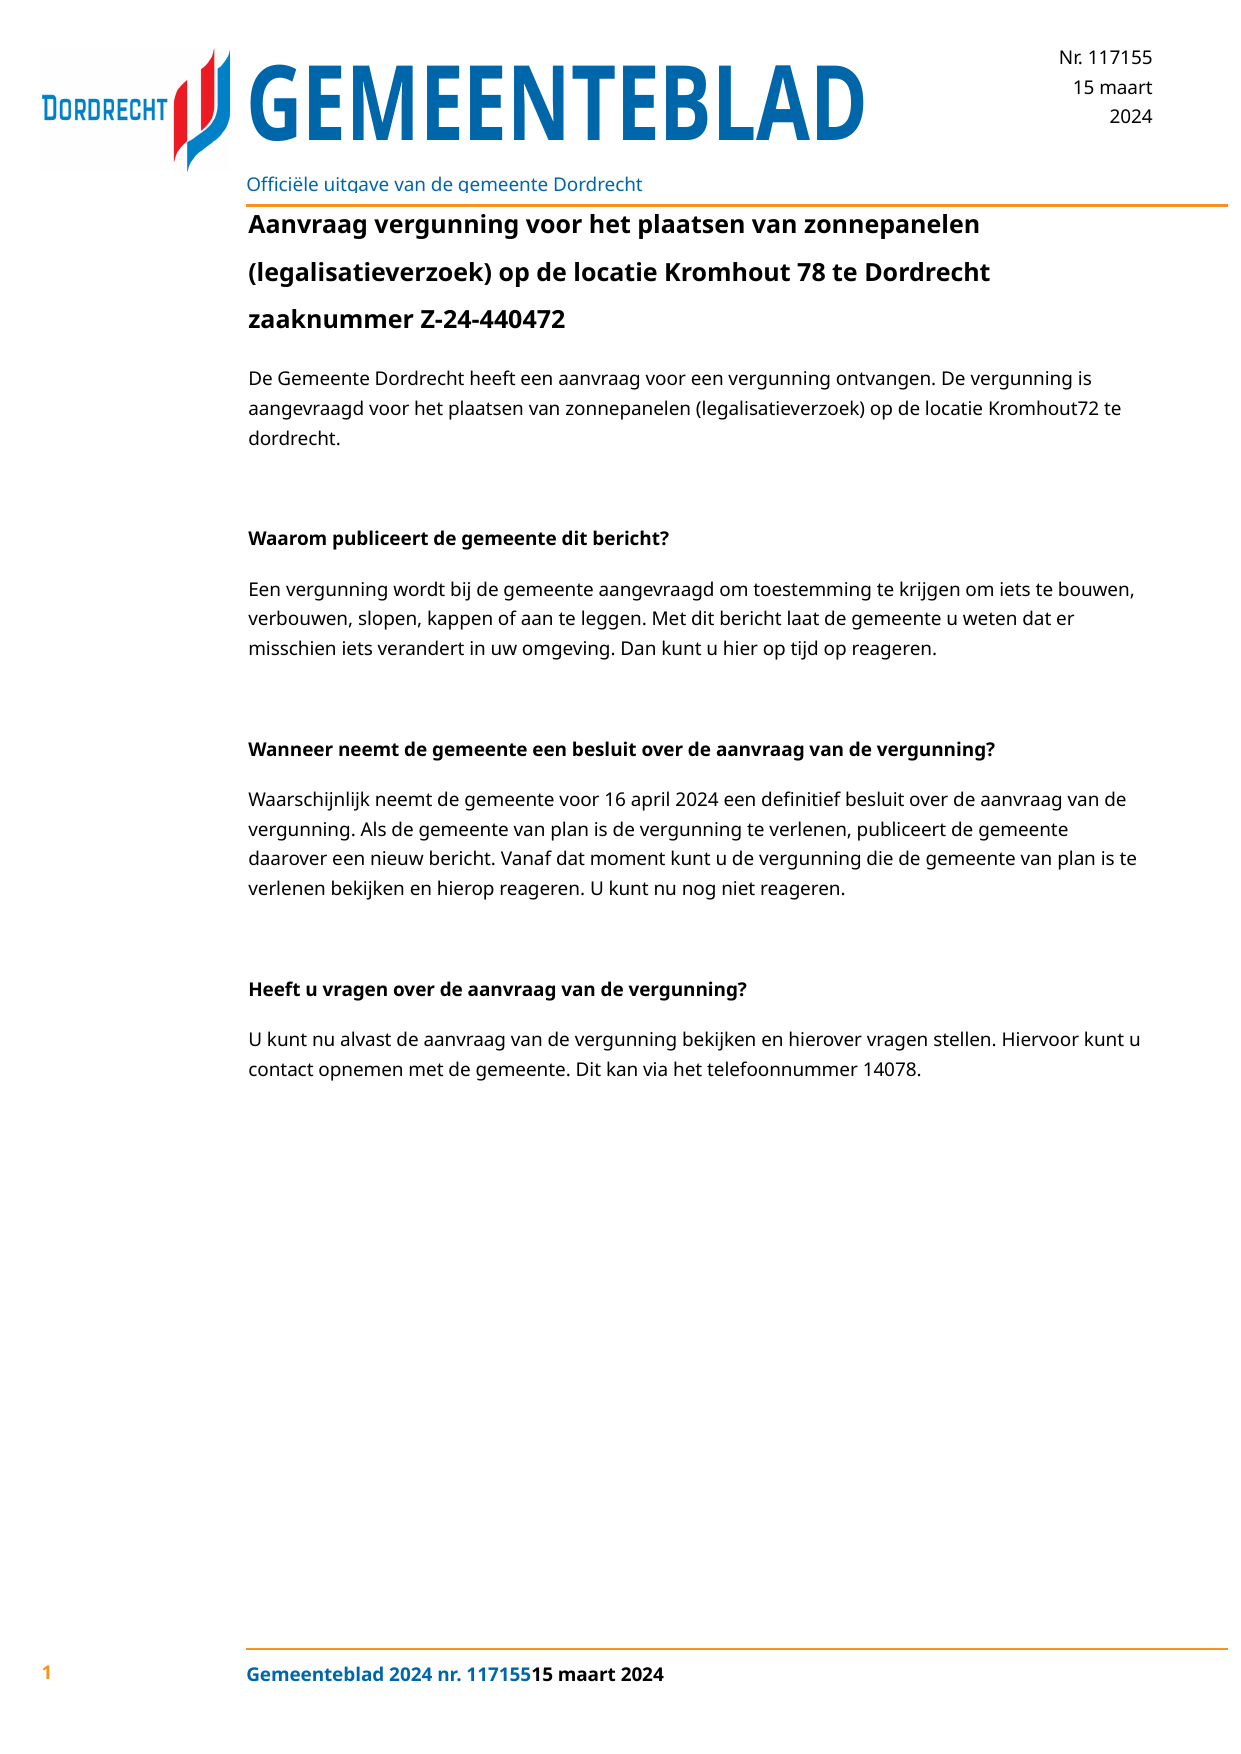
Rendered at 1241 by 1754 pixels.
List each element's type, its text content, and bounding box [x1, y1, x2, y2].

text Wanneer neemt de gemeente een besluit over de aanvraag van de vergunning? [248, 736, 1152, 762]
text U kunt nu alvast de aanvraag van de vergunning bekijken en hierover vragen stellen. Hiervoor kunt u contact opnemen met de gemeente. Dit kan via het telefoonnummer 14078. [248, 1026, 1152, 1082]
picture [41, 47, 231, 172]
text Aanvraag vergunning voor het plaatsen van zonnepanelen (legalisatieverzoek) op de locatie Kromhout 78 te Dordrecht zaaknummer Z-24-440472 [248, 207, 1152, 336]
text Waarom publiceert de gemeente dit bericht? [248, 526, 1152, 551]
text De Gemeente Dordrecht heeft een aanvraag voor een vergunning ontvangen. De vergunning is aangevraagd voor het plaatsen van zonnepanelen (legalisatieverzoek) op de locatie Kromhout72 te dordrecht. [248, 366, 1152, 450]
text Een vergunning wordt bij de gemeente aangevraagd om toestemming te krijgen om iets te bouwen, verbouwen, slopen, kappen of aan te leggen. Met dit bericht laat de gemeente u weten dat er misschien iets verandert in uw omgeving. Dan kunt u hier op tijd op reageren. [248, 576, 1152, 661]
text Heeft u vragen over de aanvraag van de vergunning? [248, 976, 1152, 1002]
text Waarschijnlijk neemt de gemeente voor 16 april 2024 een definitief besluit over de aanvraag van de vergunning. Als de gemeente van plan is de vergunning te verlenen, publiceert de gemeente daarover een nieuw bericht. Vanaf dat moment kunt u de vergunning die de gemeente van plan is te verlenen bekijken en hierop reageren. U kunt nu nog niet reageren. [248, 786, 1152, 901]
